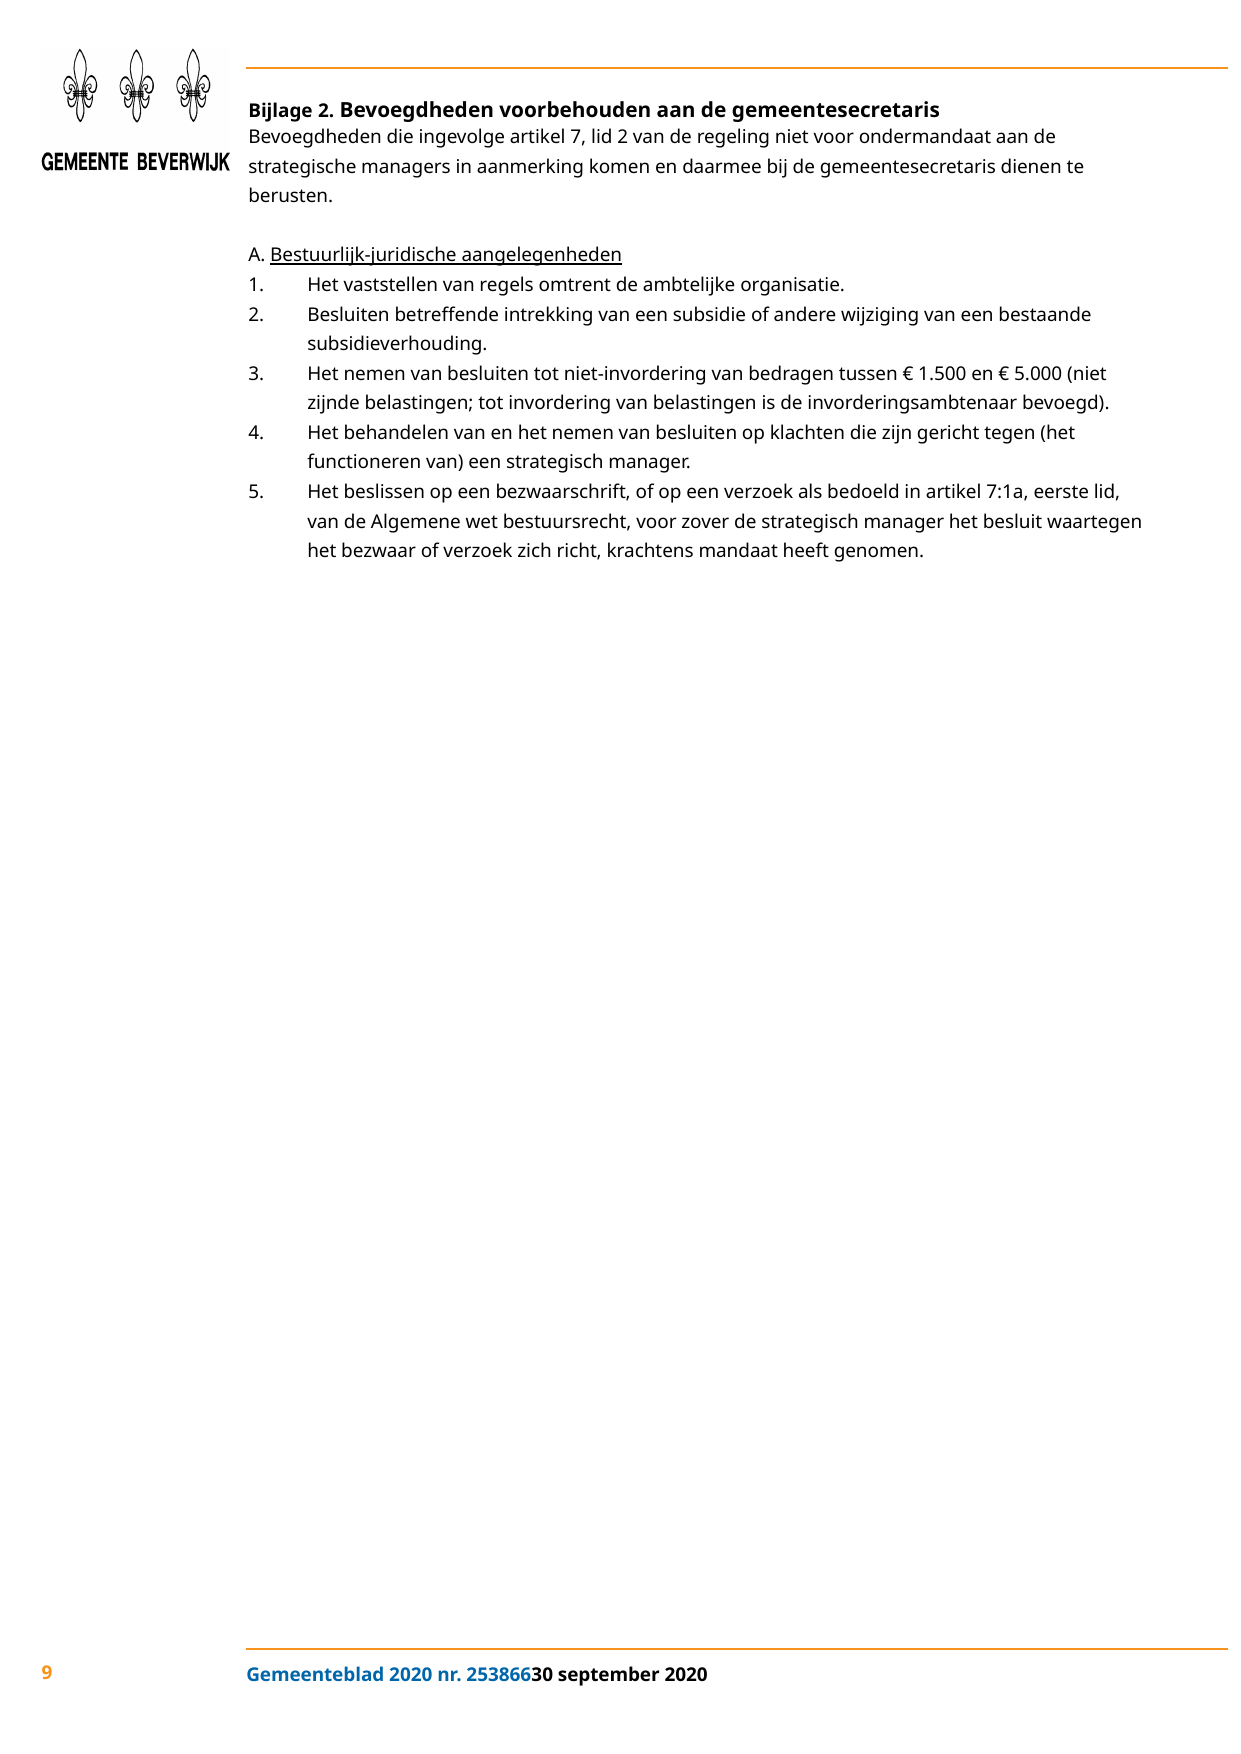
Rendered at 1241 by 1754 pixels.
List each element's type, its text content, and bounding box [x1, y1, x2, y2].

text Bijlage 2. Bevoegdheden voorbehouden aan de gemeentesecretaris [248, 95, 1152, 123]
list Het vaststellen van regels omtrent de ambtelijke organisatie. [248, 271, 1152, 297]
list Besluiten betreffende intrekking van een subsidie of andere wijziging van een bestaande subsidieverhouding. [248, 301, 1152, 356]
list Het behandelen van en het nemen van besluiten op klachten die zijn gericht tegen (het functioneren van) een strategisch manager. [248, 419, 1152, 474]
list Het beslissen op een bezwaarschrift, of op een verzoek als bedoeld in artikel 7:1a, eerste lid, van de Algemene wet bestuursrecht, voor zover de strategisch manager het besluit waartegen het bezwaar of verzoek zich richt, krachtens mandaat heeft genomen. [248, 478, 1152, 563]
list Het nemen van besluiten tot niet-invordering van bedragen tussen € 1.500 en € 5.000 (niet zijnde belastingen; tot invordering van belastingen is de invorderingsambtenaar bevoegd). [248, 360, 1152, 415]
text Bevoegdheden die ingevolge artikel 7, lid 2 van de regeling niet voor ondermandaat aan de strategische managers in aanmerking komen en daarmee bij de gemeentesecretaris dienen te berusten. [248, 123, 1152, 208]
picture [41, 47, 231, 172]
text A. Bestuurlijk-juridische aangelegenheden [248, 242, 1152, 267]
